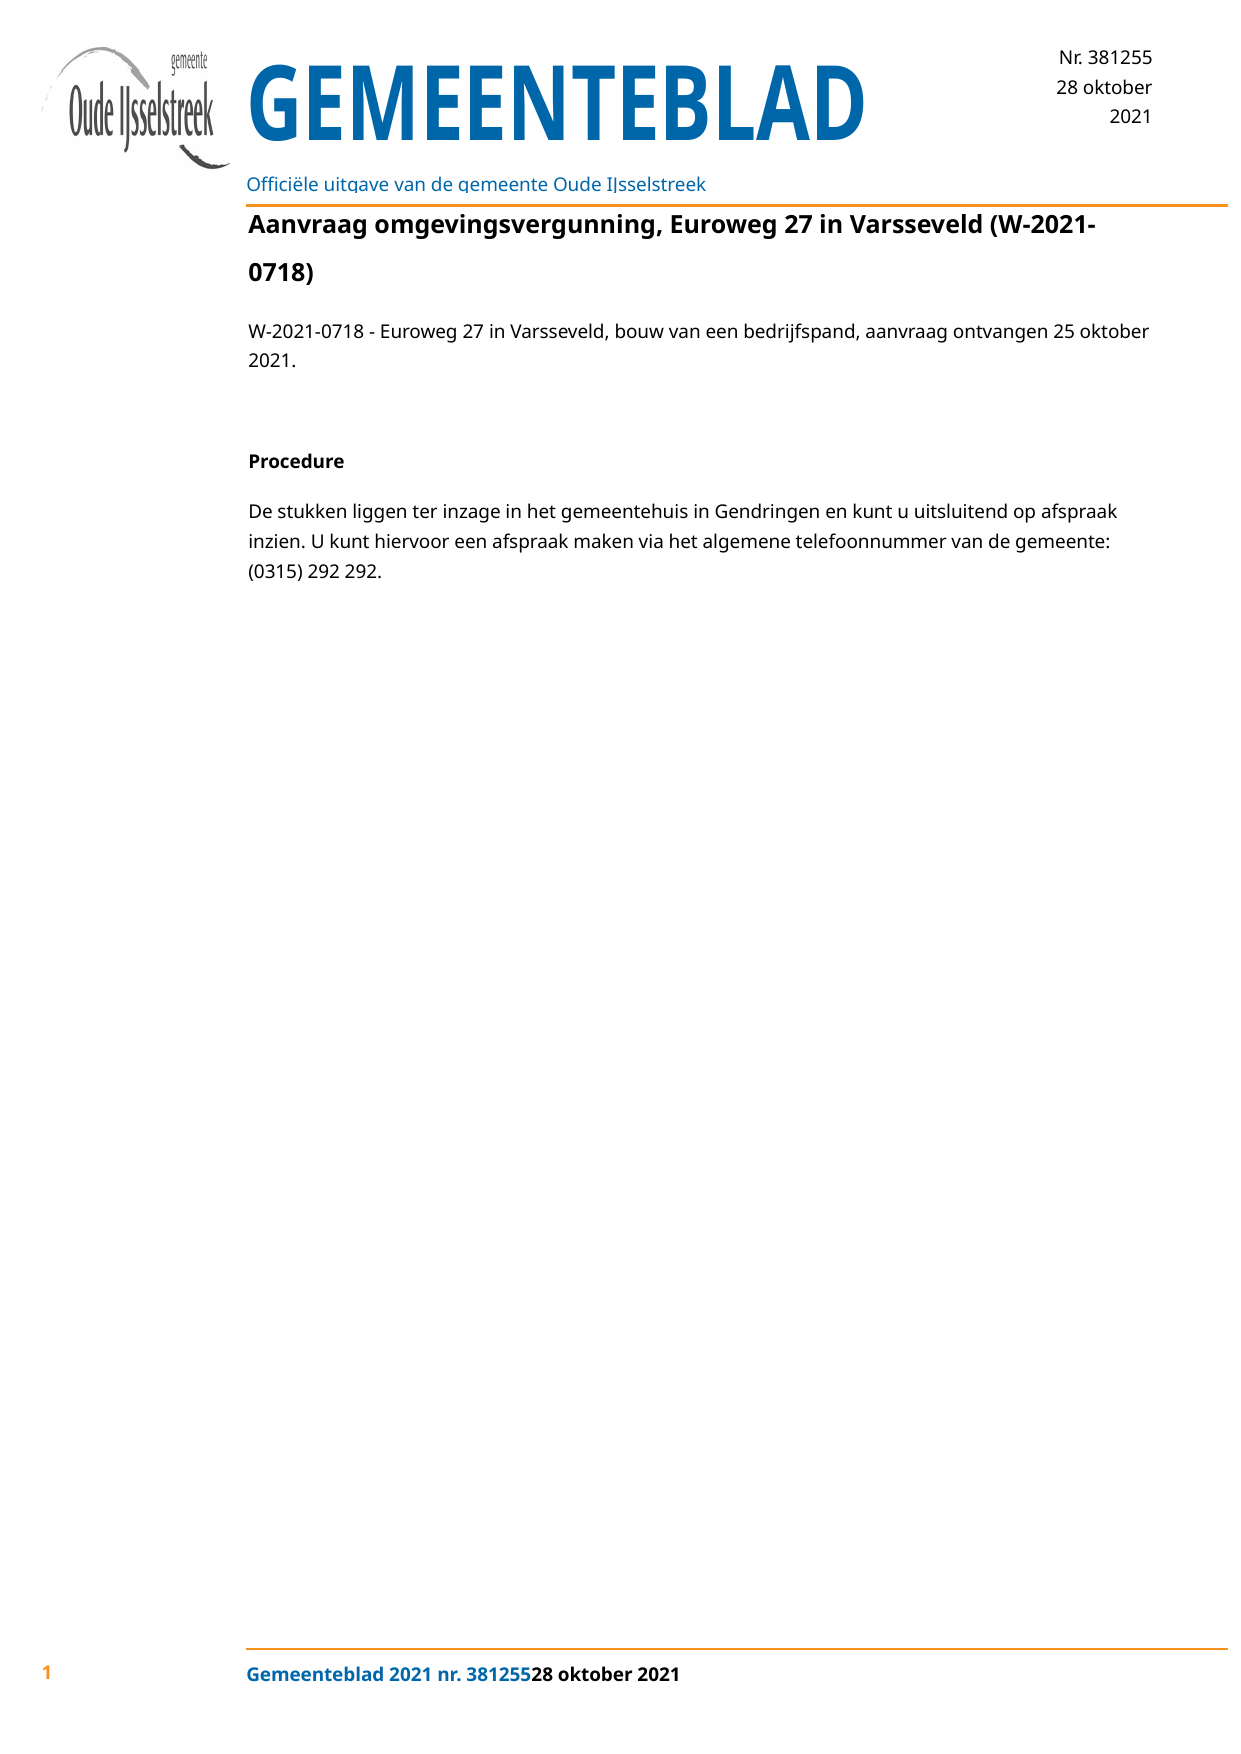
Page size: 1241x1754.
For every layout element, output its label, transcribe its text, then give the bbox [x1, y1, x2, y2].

text W-2021-0718 - Euroweg 27 in Varsseveld, bouw van een bedrijfspand, aanvraag ontvangen 25 oktober 2021. [248, 318, 1152, 373]
text De stukken liggen ter inzage in het gemeentehuis in Gendringen en kunt u uitsluitend op afspraak inzien. U kunt hiervoor een afspraak maken via het algemene telefoonnummer van de gemeente: (0315) 292 292. [248, 499, 1152, 584]
text Procedure [248, 448, 1152, 474]
picture [41, 47, 231, 172]
text Aanvraag omgevingsvergunning, Euroweg 27 in Varsseveld (W-2021-0718) [248, 207, 1152, 288]
